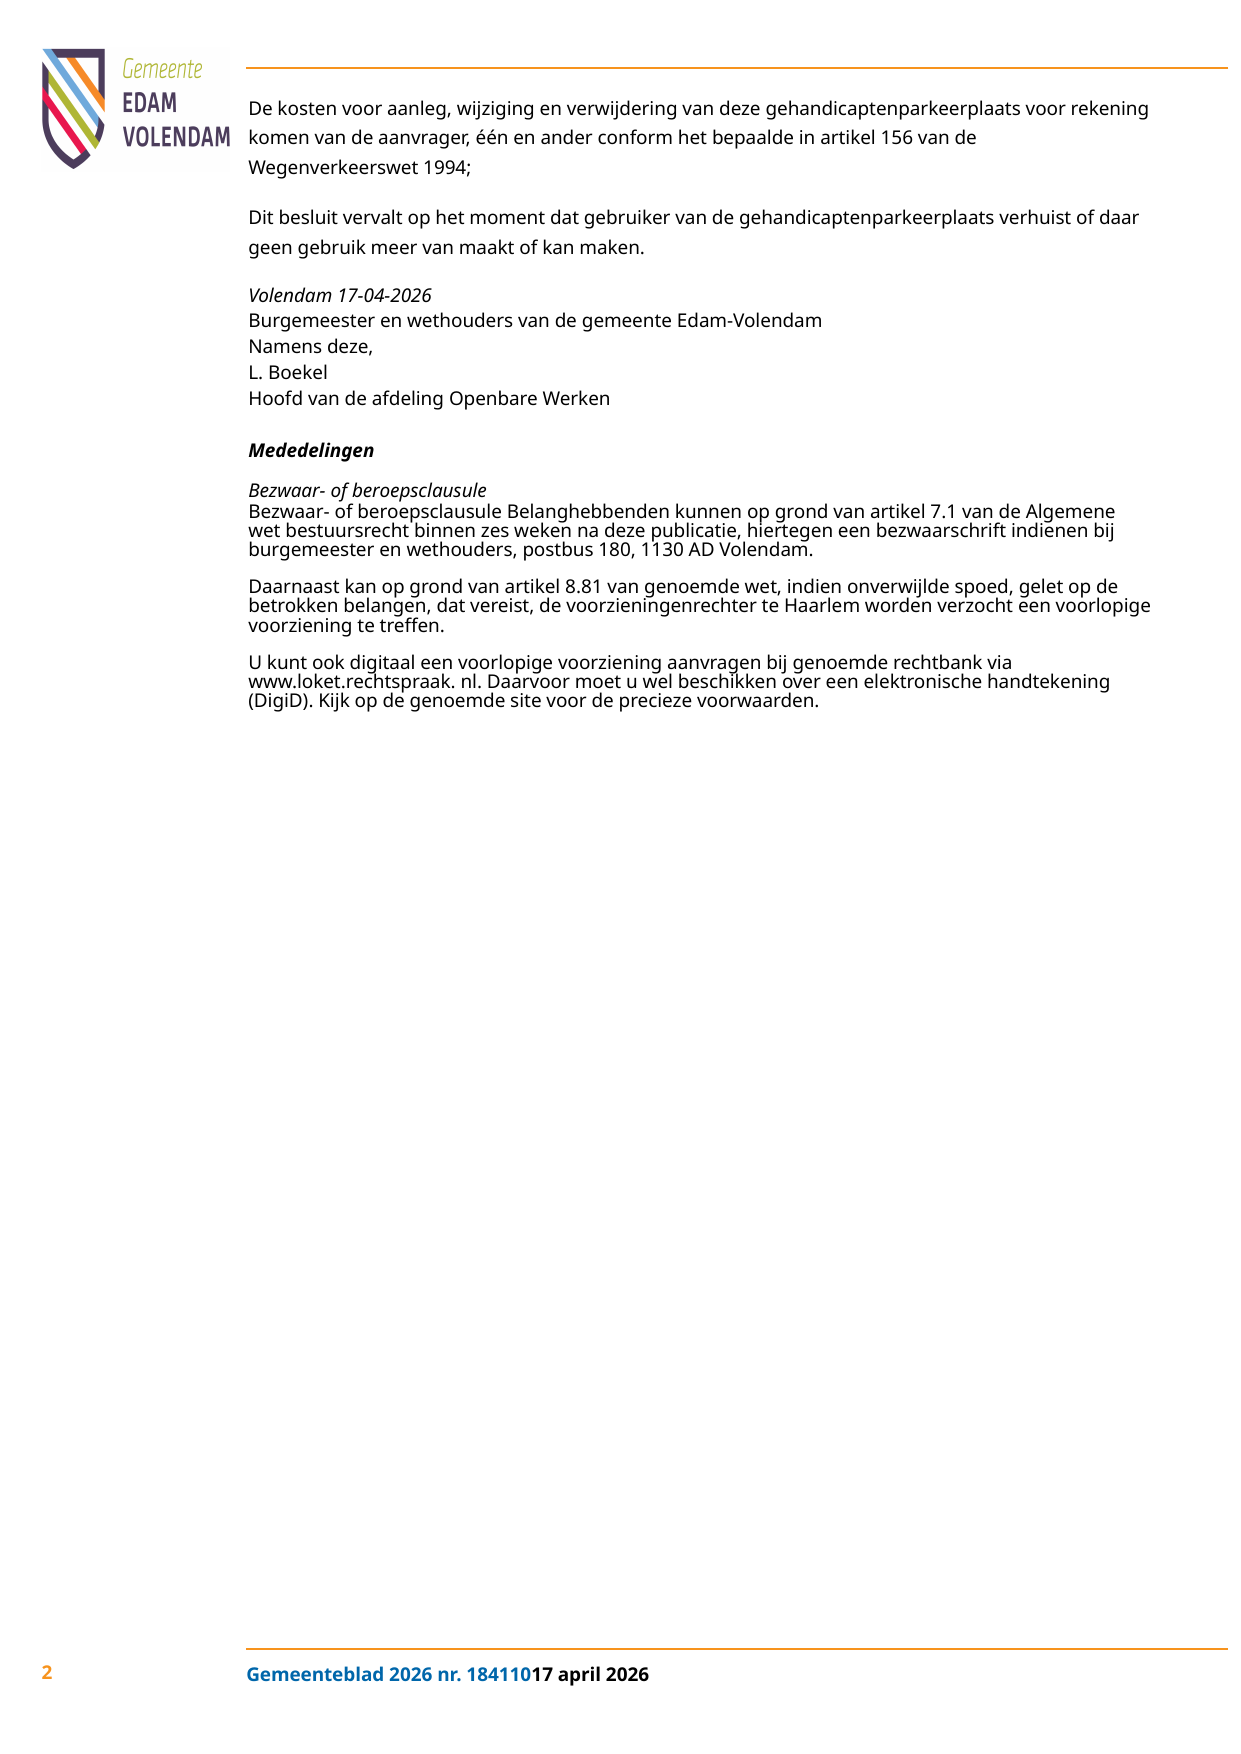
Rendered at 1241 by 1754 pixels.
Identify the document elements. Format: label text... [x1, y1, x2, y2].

text Volendam 17-04-2026 [248, 282, 1152, 307]
text U kunt ook digitaal een voorlopige voorziening aanvragen bij genoemde rechtbank via www.loket.rechtspraak. nl. Daarvoor moet u wel beschikken over een elektronische handtekening (DigiD). Kijk op de genoemde site voor de precieze voorwaarden. [248, 654, 1152, 711]
text Mededelingen [248, 438, 1152, 463]
picture [41, 47, 231, 172]
text Daarnaast kan op grond van artikel 8.81 van genoemde wet, indien onverwijlde spoed, gelet op de betrokken belangen, dat vereist, de voorzieningenrechter te Haarlem worden verzocht een voorlopige voorziening te treffen. [248, 578, 1152, 636]
text Namens deze, [248, 333, 1152, 359]
text Burgemeester en wethouders van de gemeente Edam-Volendam [248, 307, 1152, 333]
text Dit besluit vervalt op het moment dat gebruiker van de gehandicaptenparkeerplaats verhuist of daar geen gebruik meer van maakt of kan maken. [248, 204, 1152, 260]
text Bezwaar- of beroepsclausule Belanghebbenden kunnen op grond van artikel 7.1 van de Algemene wet bestuursrecht binnen zes weken na deze publicatie, hiertegen een bezwaarschrift indienen bij burgemeester en wethouders, postbus 180, 1130 AD Volendam. [248, 503, 1152, 560]
text De kosten voor aanleg, wijziging en verwijdering van deze gehandicaptenparkeerplaats voor rekening komen van de aanvrager, één en ander conform het bepaalde in artikel 156 van de Wegenverkeerswet 1994; [248, 95, 1152, 180]
text L. Boekel [248, 359, 1152, 385]
text Bezwaar- of beroepsclausule [248, 477, 1152, 503]
text Hoofd van de afdeling Openbare Werken [248, 385, 1152, 410]
